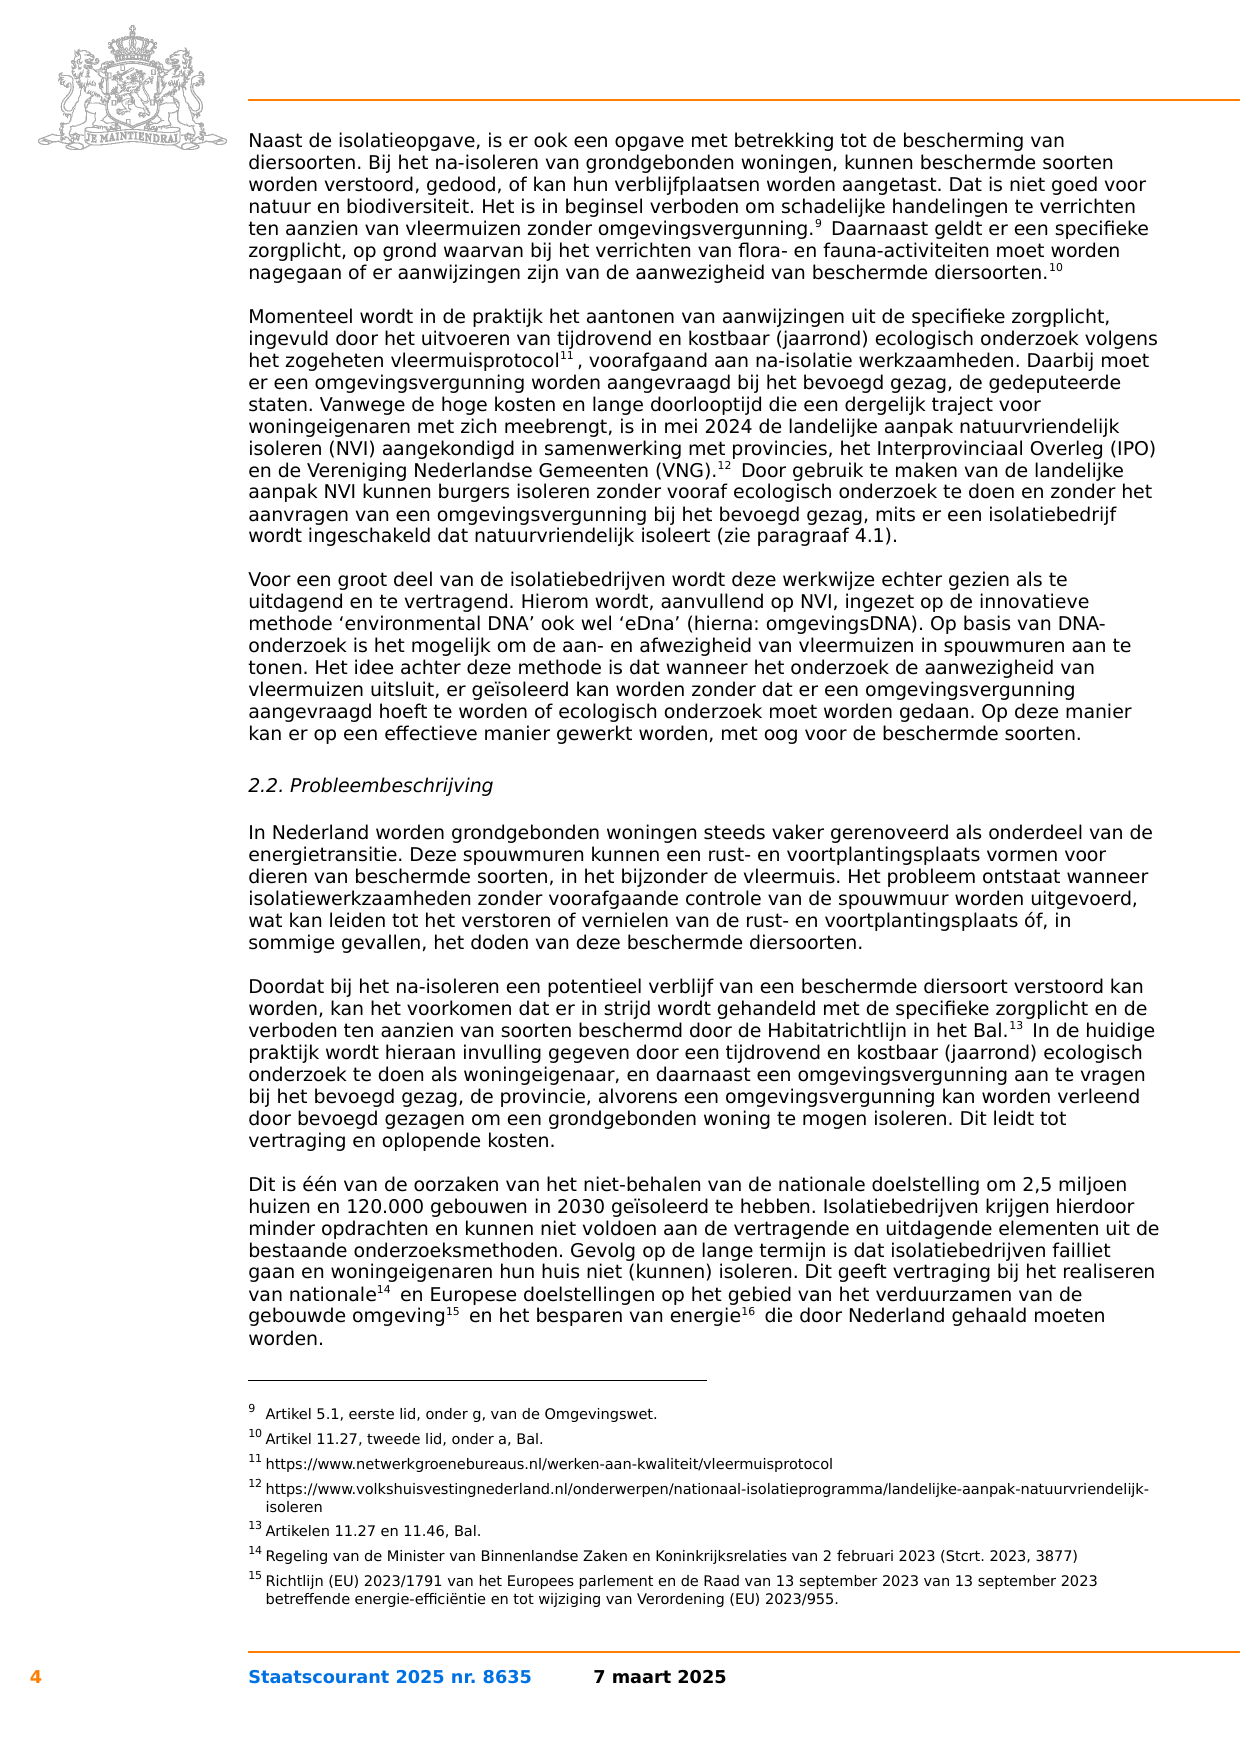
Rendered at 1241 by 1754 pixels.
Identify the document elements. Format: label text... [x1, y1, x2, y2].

text In Nederland worden grondgebonden woningen steeds vaker gerenoveerd als onderdeel van de energietransitie. Deze spouwmuren kunnen een rust- en voortplantingsplaats vormen voor dieren van beschermde soorten, in het bijzonder de vleermuis. Het probleem ontstaat wanneer isolatiewerkzaamheden zonder voorafgaande controle van de spouwmuur worden uitgevoerd, wat kan leiden tot het verstoren of vernielen van de rust- en voortplantingsplaats óf, in sommige gevallen, het doden van deze beschermde diersoorten. [248, 822, 1163, 954]
text Momenteel wordt in de praktijk het aantonen van aanwijzingen uit de specifieke zorgplicht, ingevuld door het uitvoeren van tijdrovend en kostbaar (jaarrond) ecologisch onderzoek volgens het zogeheten vleermuisprotocol, voorafgaand aan na-isolatie werkzaamheden. Daarbij moet er een omgevingsvergunning worden aangevraagd bij het bevoegd gezag, de gedeputeerde staten. Vanwege de hoge kosten en lange doorlooptijd die een dergelijk traject voor woningeigenaren met zich meebrengt, is in mei 2024 de landelijke aanpak natuurvriendelijk isoleren (NVI) aangekondigd in samenwerking met provincies, het Interprovinciaal Overleg (IPO) en de Vereniging Nederlandse Gemeenten (VNG). Door gebruik te maken van de landelijke aanpak NVI kunnen burgers isoleren zonder vooraf ecologisch onderzoek te doen en zonder het aanvragen van een omgevingsvergunning bij het bevoegd gezag, mits er een isolatiebedrijf wordt ingeschakeld dat natuurvriendelijk isoleert (zie paragraaf 4.1). [248, 306, 1163, 547]
text Voor een groot deel van de isolatiebedrijven wordt deze werkwijze echter gezien als te uitdagend en te vertragend. Hierom wordt, aanvullend op NVI, ingezet op de innovatieve methode ‘environmental DNA’ ook wel ‘eDna’ (hierna: omgevingsDNA). Op basis van DNA-onderzoek is het mogelijk om de aan- en afwezigheid van vleermuizen in spouwmuren aan te tonen. Het idee achter deze methode is dat wanneer het onderzoek de aanwezigheid van vleermuizen uitsluit, er geïsoleerd kan worden zonder dat er een omgevingsvergunning aangevraagd hoeft te worden of ecologisch onderzoek moet worden gedaan. Op deze manier kan er op een effectieve manier gewerkt worden, met oog voor de beschermde soorten. [248, 569, 1163, 745]
text Richtlijn (EU) 2023/1791 van het Europees parlement en de Raad van 13 september 2023 van 13 september 2023 betreffende energie-efficiëntie en tot wijziging van Verordening (EU) 2023/955. [248, 1569, 1163, 1608]
text Artikel 11.27, tweede lid, onder a, Bal. [248, 1427, 1163, 1449]
picture [38, 25, 227, 150]
text Artikelen 11.27 en 11.46, Bal. [248, 1519, 1163, 1541]
text Regeling van de Minister van Binnenlandse Zaken en Koninkrijksrelaties van 2 februari 2023 (Stcrt. 2023, 3877) [248, 1544, 1163, 1566]
text Dit is één van de oorzaken van het niet-behalen van de nationale doelstelling om 2,5 miljoen huizen en 120.000 gebouwen in 2030 geïsoleerd te hebben. Isolatiebedrijven krijgen hierdoor minder opdrachten en kunnen niet voldoen aan de vertragende en uitdagende elementen uit de bestaande onderzoeksmethoden. Gevolg op de lange termijn is dat isolatiebedrijven failliet gaan en woningeigenaren hun huis niet (kunnen) isoleren. Dit geeft vertraging bij het realiseren van nationale en Europese doelstellingen op het gebied van het verduurzamen van de gebouwde omgeving en het besparen van energie die door Nederland gehaald moeten worden. [248, 1173, 1163, 1349]
text Doordat bij het na-isoleren een potentieel verblijf van een beschermde diersoort verstoord kan worden, kan het voorkomen dat er in strijd wordt gehandeld met de specifieke zorgplicht en de verboden ten aanzien van soorten beschermd door de Habitatrichtlijn in het Bal. In de huidige praktijk wordt hieraan invulling gegeven door een tijdrovend en kostbaar (jaarrond) ecologisch onderzoek te doen als woningeigenaar, en daarnaast een omgevingsvergunning aan te vragen bij het bevoegd gezag, de provincie, alvorens een omgevingsvergunning kan worden verleend door bevoegd gezagen om een grondgebonden woning te mogen isoleren. Dit leidt tot vertraging en oplopende kosten. [248, 976, 1163, 1152]
text Artikel 5.1, eerste lid, onder g, van de Omgevingswet. [248, 1402, 1163, 1424]
subtitle 2.2. Probleembeschrijving [248, 775, 1163, 797]
text https://www.netwerkgroenebureaus.nl/werken-aan-kwaliteit/vleermuisprotocol [248, 1452, 1163, 1474]
text Naast de isolatieopgave, is er ook een opgave met betrekking tot de bescherming van diersoorten. Bij het na-isoleren van grondgebonden woningen, kunnen beschermde soorten worden verstoord, gedood, of kan hun verblijfplaatsen worden aangetast. Dat is niet goed voor natuur en biodiversiteit. Het is in beginsel verboden om schadelijke handelingen te verrichten ten aanzien van vleermuizen zonder omgevingsvergunning. Daarnaast geldt er een specifieke zorgplicht, op grond waarvan bij het verrichten van flora- en fauna-activiteiten moet worden nagegaan of er aanwijzingen zijn van de aanwezigheid van beschermde diersoorten. [248, 130, 1163, 284]
text https://www.volkshuisvestingnederland.nl/onderwerpen/nationaal-isolatieprogramma/landelijke-aanpak-natuurvriendelijk-isoleren [248, 1477, 1163, 1516]
